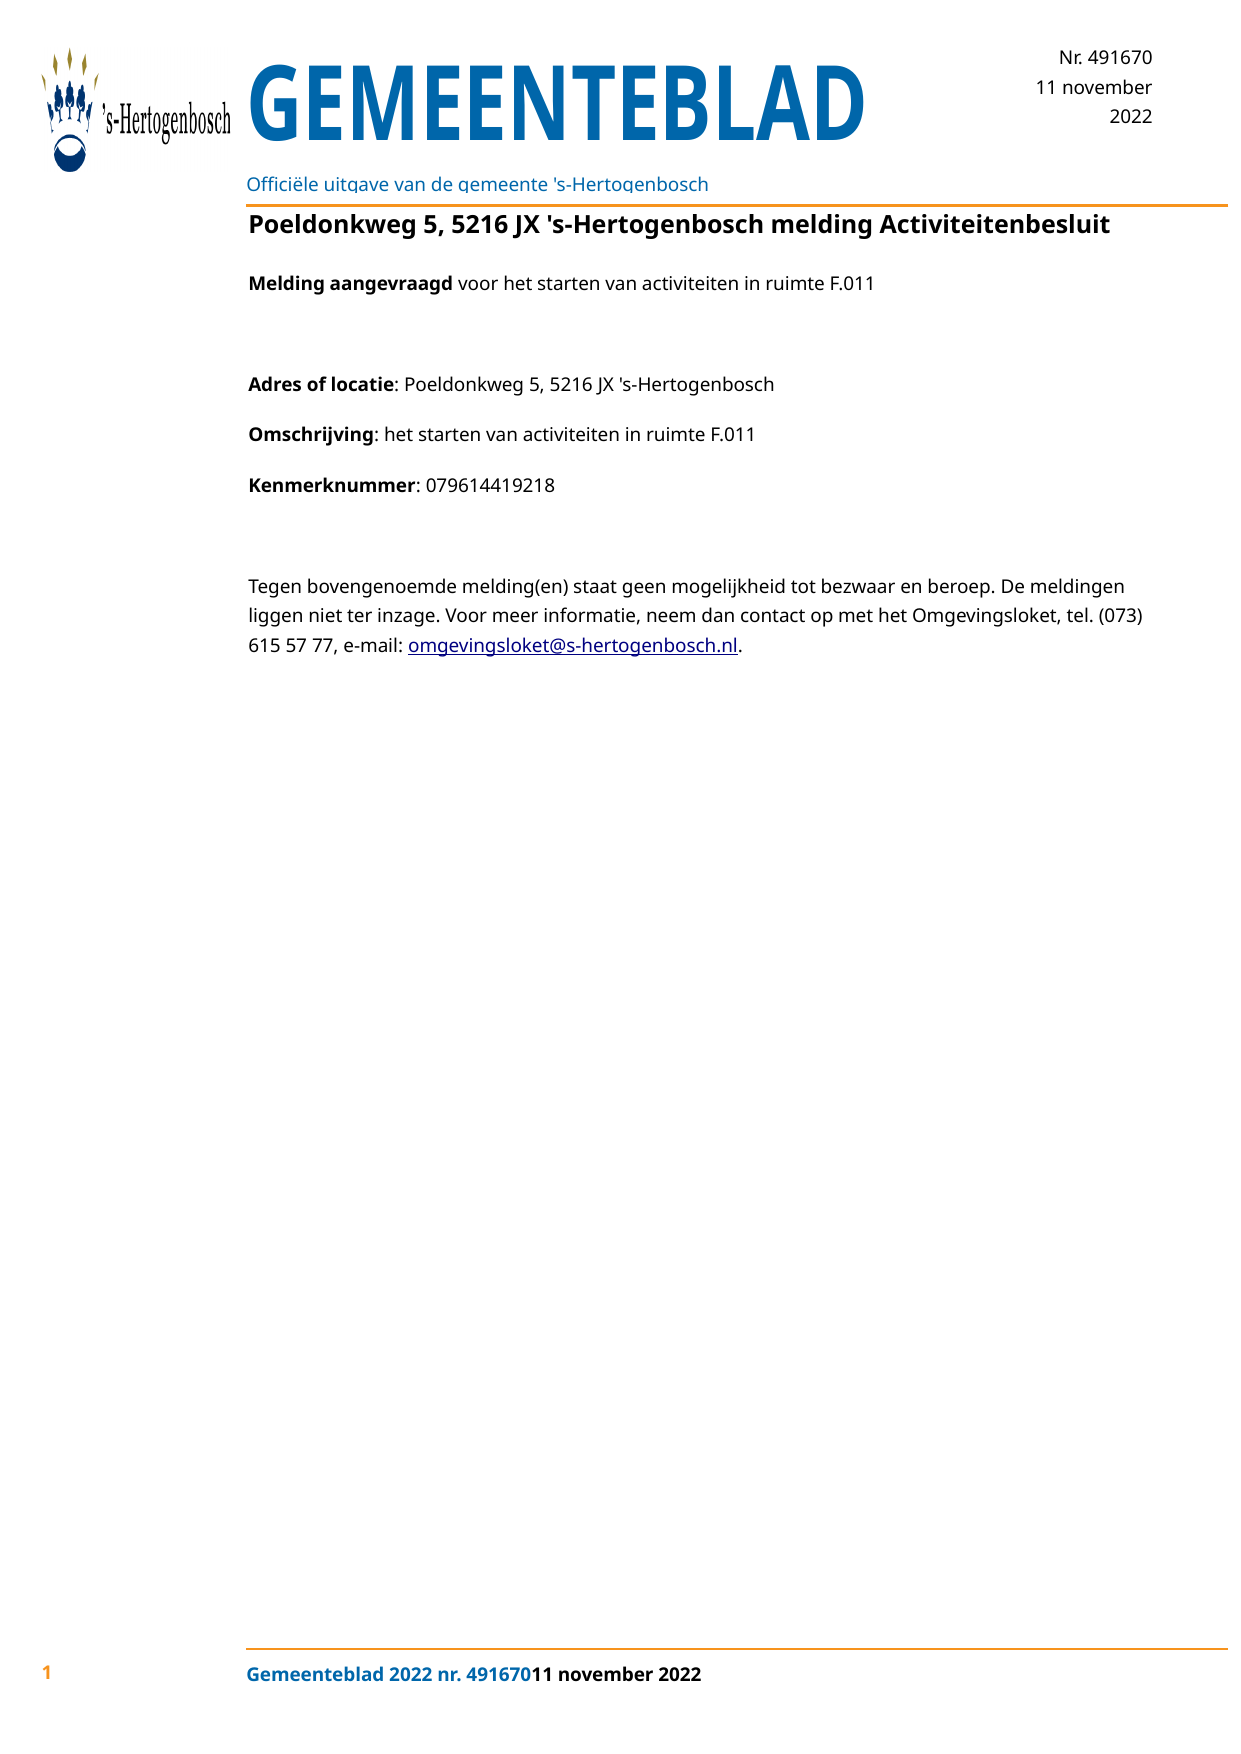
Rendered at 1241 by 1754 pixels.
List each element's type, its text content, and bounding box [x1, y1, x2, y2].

text Tegen bovengenoemde melding(en) staat geen mogelijkheid tot bezwaar en beroep. De meldingen liggen niet ter inzage. Voor meer informatie, neem dan contact op met het Omgevingsloket, tel. (073) 615 57 77, e-mail: omgevingsloket@s-hertogenbosch.nl. [248, 573, 1152, 658]
text Omschrijving: het starten van activiteiten in ruimte F.011 [248, 422, 1152, 447]
text Poeldonkweg 5, 5216 JX 's-Hertogenbosch melding Activiteitenbesluit [248, 207, 1152, 241]
text Adres of locatie: Poeldonkweg 5, 5216 JX 's-Hertogenbosch [248, 371, 1152, 397]
text Melding aangevraagd voor het starten van activiteiten in ruimte F.011 [248, 270, 1152, 296]
text Kenmerknummer: 079614419218 [248, 472, 1152, 498]
picture [41, 47, 231, 172]
